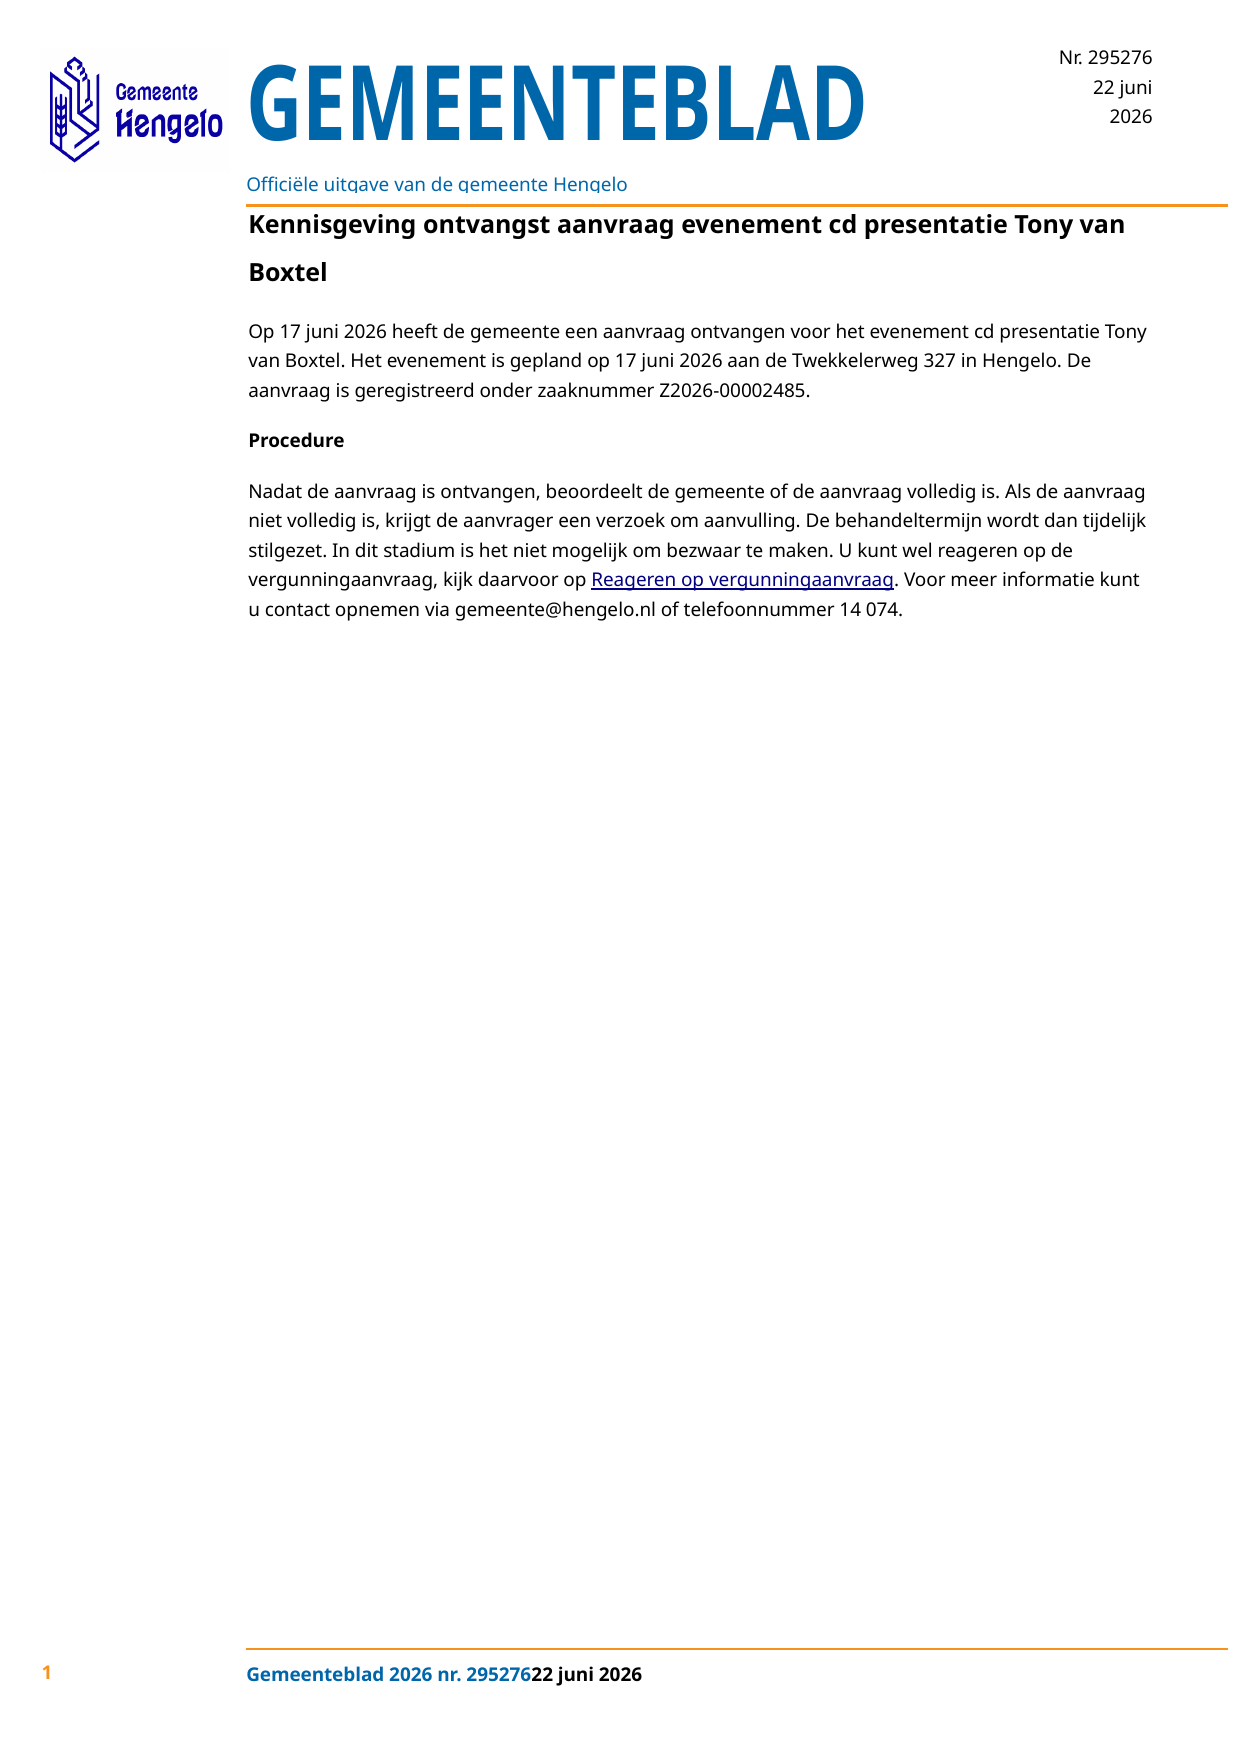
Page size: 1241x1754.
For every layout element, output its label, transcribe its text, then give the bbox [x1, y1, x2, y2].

picture [41, 47, 231, 172]
text Procedure [248, 427, 1152, 453]
text Nadat de aanvraag is ontvangen, beoordeelt de gemeente of de aanvraag volledig is. Als de aanvraag niet volledig is, krijgt de aanvrager een verzoek om aanvulling. De behandeltermijn wordt dan tijdelijk stilgezet. In dit stadium is het niet mogelijk om bezwaar te maken. U kunt wel reageren op de vergunningaanvraag, kijk daarvoor op Reageren op vergunningaanvraag. Voor meer informatie kunt u contact opnemen via gemeente@hengelo.nl of telefoonnummer 14 074. [248, 478, 1152, 622]
text Op 17 juni 2026 heeft de gemeente een aanvraag ontvangen voor het evenement cd presentatie Tony van Boxtel. Het evenement is gepland op 17 juni 2026 aan de Twekkelerweg 327 in Hengelo. De aanvraag is geregistreerd onder zaaknummer Z2026-00002485. [248, 318, 1152, 403]
text Kennisgeving ontvangst aanvraag evenement cd presentatie Tony van Boxtel [248, 207, 1152, 288]
